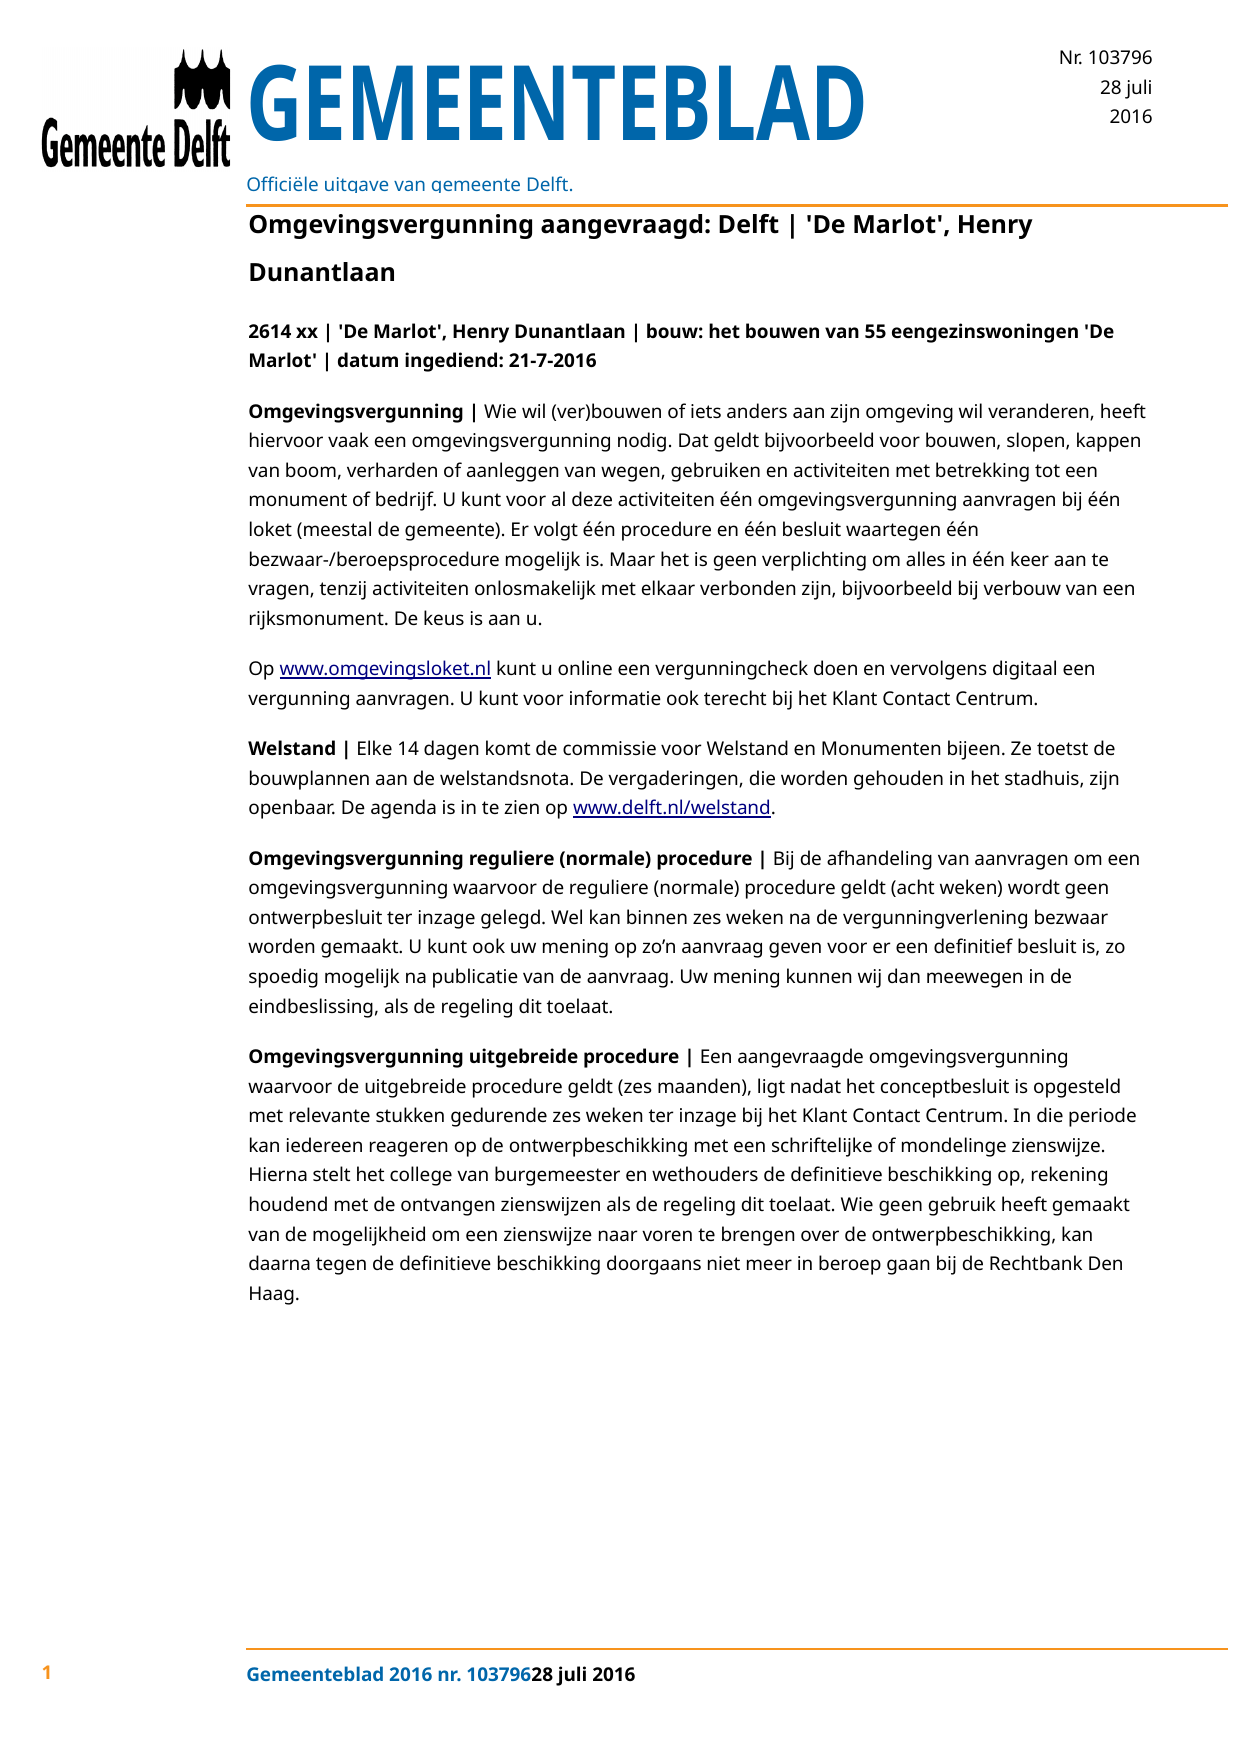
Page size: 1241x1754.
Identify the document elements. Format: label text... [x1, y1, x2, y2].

text Omgevingsvergunning uitgebreide procedure | Een aangevraagde omgevingsvergunning waarvoor de uitgebreide procedure geldt (zes maanden), ligt nadat het conceptbesluit is opgesteld met relevante stukken gedurende zes weken ter inzage bij het Klant Contact Centrum. In die periode kan iedereen reageren op de ontwerpbeschikking met een schriftelijke of mondelinge zienswijze. Hierna stelt het college van burgemeester en wethouders de definitieve beschikking op, rekening houdend met de ontvangen zienswijzen als de regeling dit toelaat. Wie geen gebruik heeft gemaakt van de mogelijkheid om een zienswijze naar voren te brengen over de ontwerpbeschikking, kan daarna tegen de definitieve beschikking doorgaans niet meer in beroep gaan bij de Rechtbank Den Haag. [248, 1043, 1152, 1306]
text 2614 xx | 'De Marlot', Henry Dunantlaan | bouw: het bouwen van 55 eengezinswoningen 'De Marlot' | datum ingediend: 21-7-2016 [248, 318, 1152, 373]
text Omgevingsvergunning reguliere (normale) procedure | Bij de afhandeling van aanvragen om een omgevingsvergunning waarvoor de reguliere (normale) procedure geldt (acht weken) wordt geen ontwerpbesluit ter inzage gelegd. Wel kan binnen zes weken na de vergunningverlening bezwaar worden gemaakt. U kunt ook uw mening op zo’n aanvraag geven voor er een definitief besluit is, zo spoedig mogelijk na publicatie van de aanvraag. Uw mening kunnen wij dan meewegen in de eindbeslissing, als de regeling dit toelaat. [248, 845, 1152, 1019]
text Welstand | Elke 14 dagen komt de commissie voor Welstand en Monumenten bijeen. Ze toetst de bouwplannen aan de welstandsnota. De vergaderingen, die worden gehouden in het stadhuis, zijn openbaar. De agenda is in te zien op www.delft.nl/welstand. [248, 735, 1152, 820]
picture [41, 47, 231, 172]
text Omgevingsvergunning aangevraagd: Delft | 'De Marlot', Henry Dunantlaan [248, 207, 1152, 288]
text Op www.omgevingsloket.nl kunt u online een vergunningcheck doen en vervolgens digitaal een vergunning aanvragen. U kunt voor informatie ook terecht bij het Klant Contact Centrum. [248, 655, 1152, 711]
text Omgevingsvergunning | Wie wil (ver)bouwen of iets anders aan zijn omgeving wil veranderen, heeft hiervoor vaak een omgevingsvergunning nodig. Dat geldt bijvoorbeeld voor bouwen, slopen, kappen van boom, verharden of aanleggen van wegen, gebruiken en activiteiten met betrekking tot een monument of bedrijf. U kunt voor al deze activiteiten één omgevingsvergunning aanvragen bij één loket (meestal de gemeente). Er volgt één procedure en één besluit waartegen één bezwaar-/beroepsprocedure mogelijk is. Maar het is geen verplichting om alles in één keer aan te vragen, tenzij activiteiten onlosmakelijk met elkaar verbonden zijn, bijvoorbeeld bij verbouw van een rijksmonument. De keus is aan u. [248, 398, 1152, 631]
